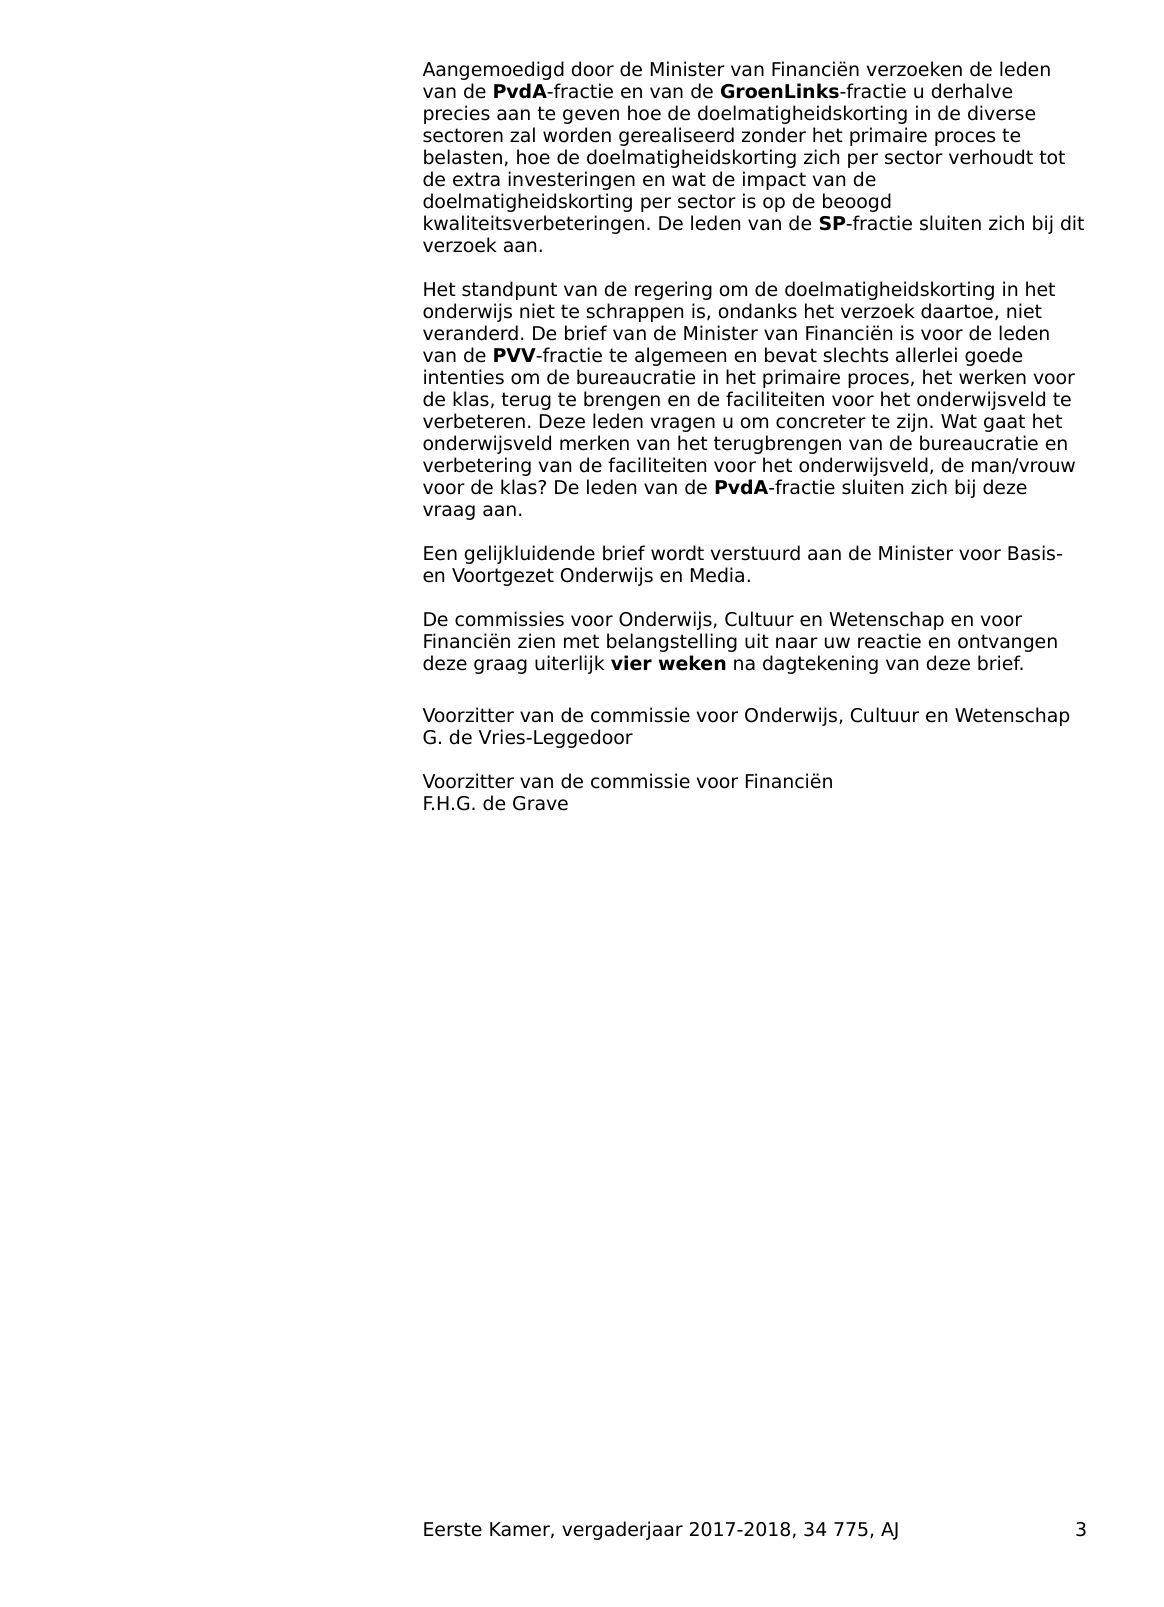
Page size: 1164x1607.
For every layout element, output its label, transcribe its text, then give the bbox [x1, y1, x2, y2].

text De commissies voor Onderwijs, Cultuur en Wetenschap en voor Financiën zien met belangstelling uit naar uw reactie en ontvangen deze graag uiterlijk vier weken na dagtekening van deze brief. [422, 609, 1087, 675]
text Voorzitter van de commissie voor Onderwijs, Cultuur en Wetenschap G. de Vries-Leggedoor [422, 705, 1087, 749]
text Voorzitter van de commissie voor Financiën F.H.G. de Grave [422, 771, 1087, 815]
text Aangemoedigd door de Minister van Financiën verzoeken de leden van de PvdA-fractie en van de GroenLinks-fractie u derhalve precies aan te geven hoe de doelmatigheidskorting in de diverse sectoren zal worden gerealiseerd zonder het primaire proces te belasten, hoe de doelmatigheidskorting zich per sector verhoudt tot de extra investeringen en wat de impact van de doelmatigheidskorting per sector is op de beoogd kwaliteitsverbeteringen. De leden van de SP-fractie sluiten zich bij dit verzoek aan. [422, 59, 1087, 257]
text Het standpunt van de regering om de doelmatigheidskorting in het onderwijs niet te schrappen is, ondanks het verzoek daartoe, niet veranderd. De brief van de Minister van Financiën is voor de leden van de PVV-fractie te algemeen en bevat slechts allerlei goede intenties om de bureaucratie in het primaire proces, het werken voor de klas, terug te brengen en de faciliteiten voor het onderwijsveld te verbeteren. Deze leden vragen u om concreter te zijn. Wat gaat het onderwijsveld merken van het terugbrengen van de bureaucratie en verbetering van de faciliteiten voor het onderwijsveld, de man/vrouw voor de klas? De leden van de PvdA-fractie sluiten zich bij deze vraag aan. [422, 279, 1087, 521]
text Een gelijkluidende brief wordt verstuurd aan de Minister voor Basis- en Voortgezet Onderwijs en Media. [422, 543, 1087, 587]
